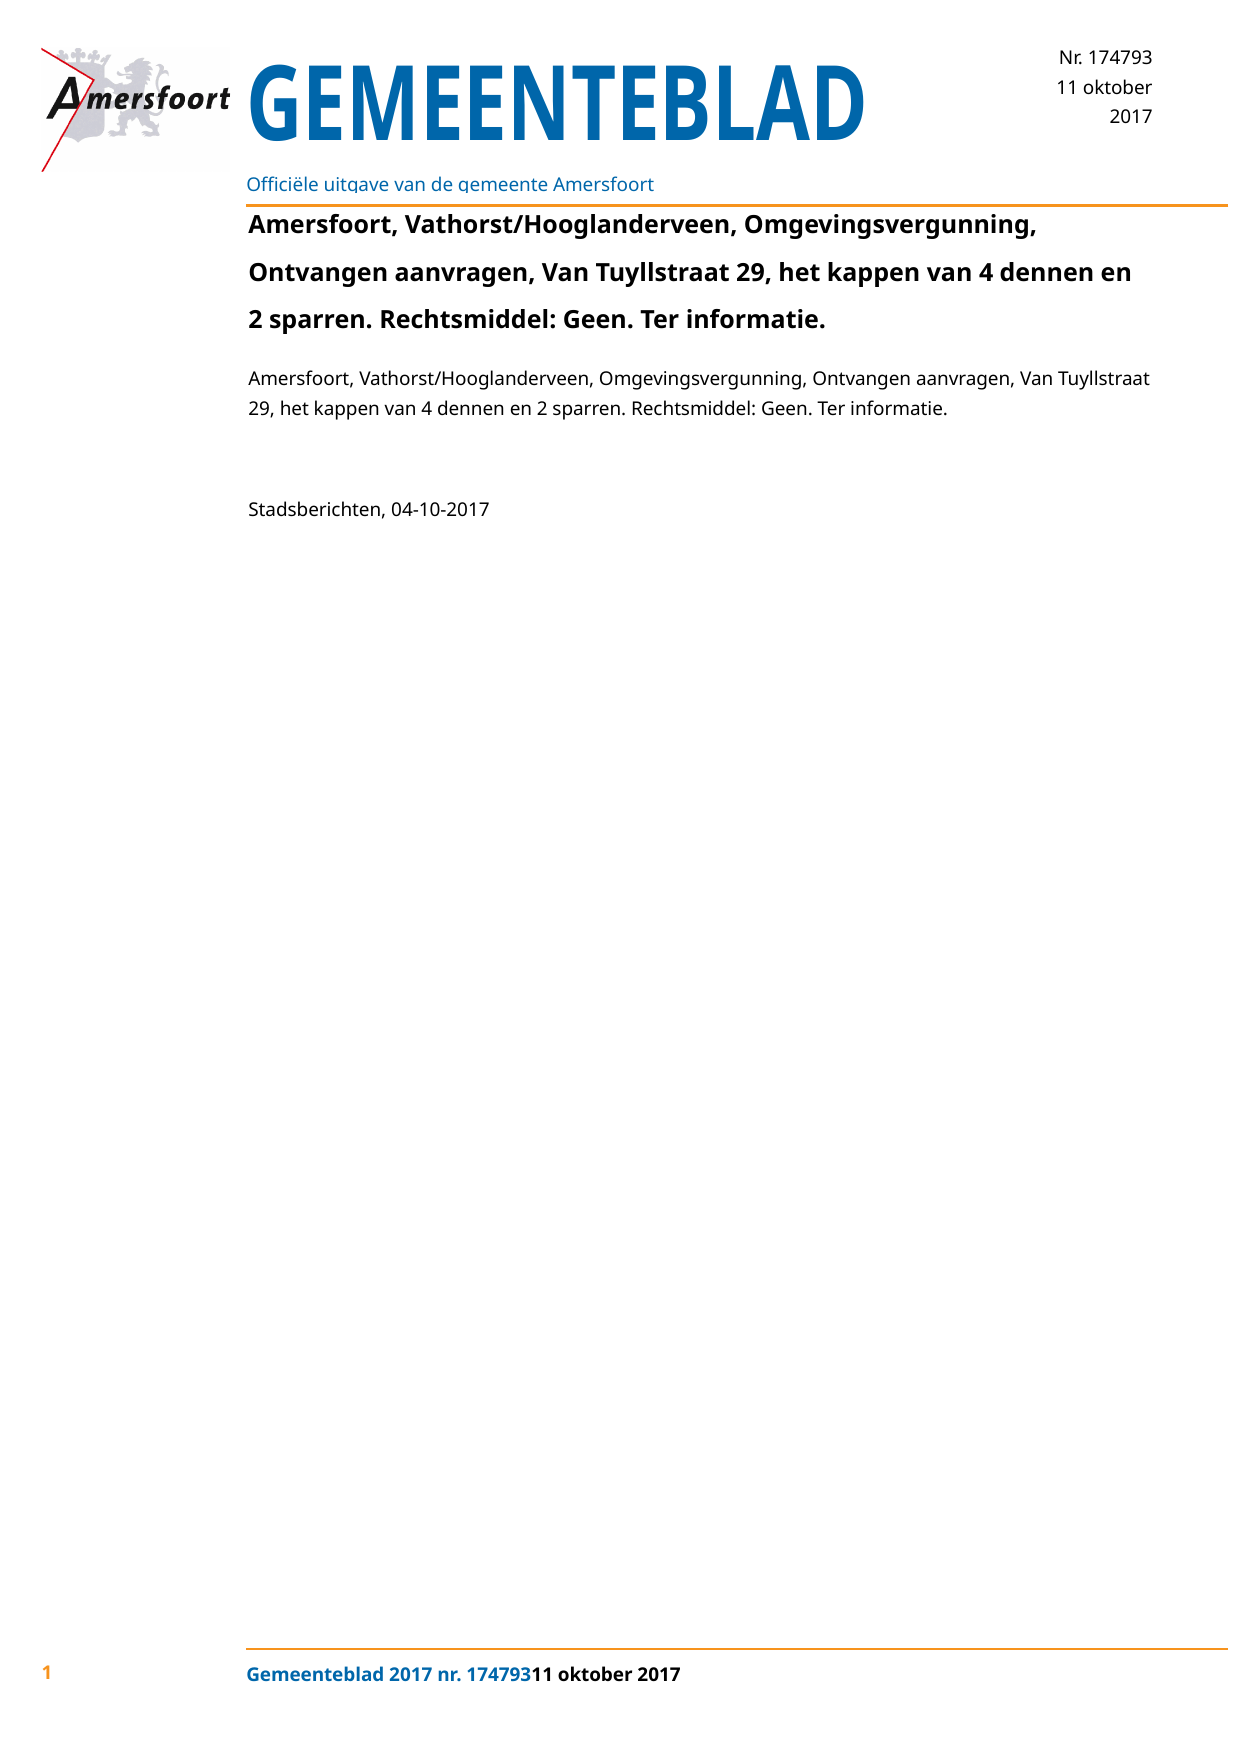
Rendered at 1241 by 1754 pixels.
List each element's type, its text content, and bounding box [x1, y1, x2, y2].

text Amersfoort, Vathorst/Hooglanderveen, Omgevingsvergunning, Ontvangen aanvragen, Van Tuyllstraat 29, het kappen van 4 dennen en 2 sparren. Rechtsmiddel: Geen. Ter informatie. [248, 366, 1152, 421]
text Amersfoort, Vathorst/Hooglanderveen, Omgevingsvergunning, Ontvangen aanvragen, Van Tuyllstraat 29, het kappen van 4 dennen en 2 sparren. Rechtsmiddel: Geen. Ter informatie. [248, 207, 1152, 336]
picture [41, 47, 231, 172]
text Stadsberichten, 04-10-2017 [248, 496, 1152, 522]
